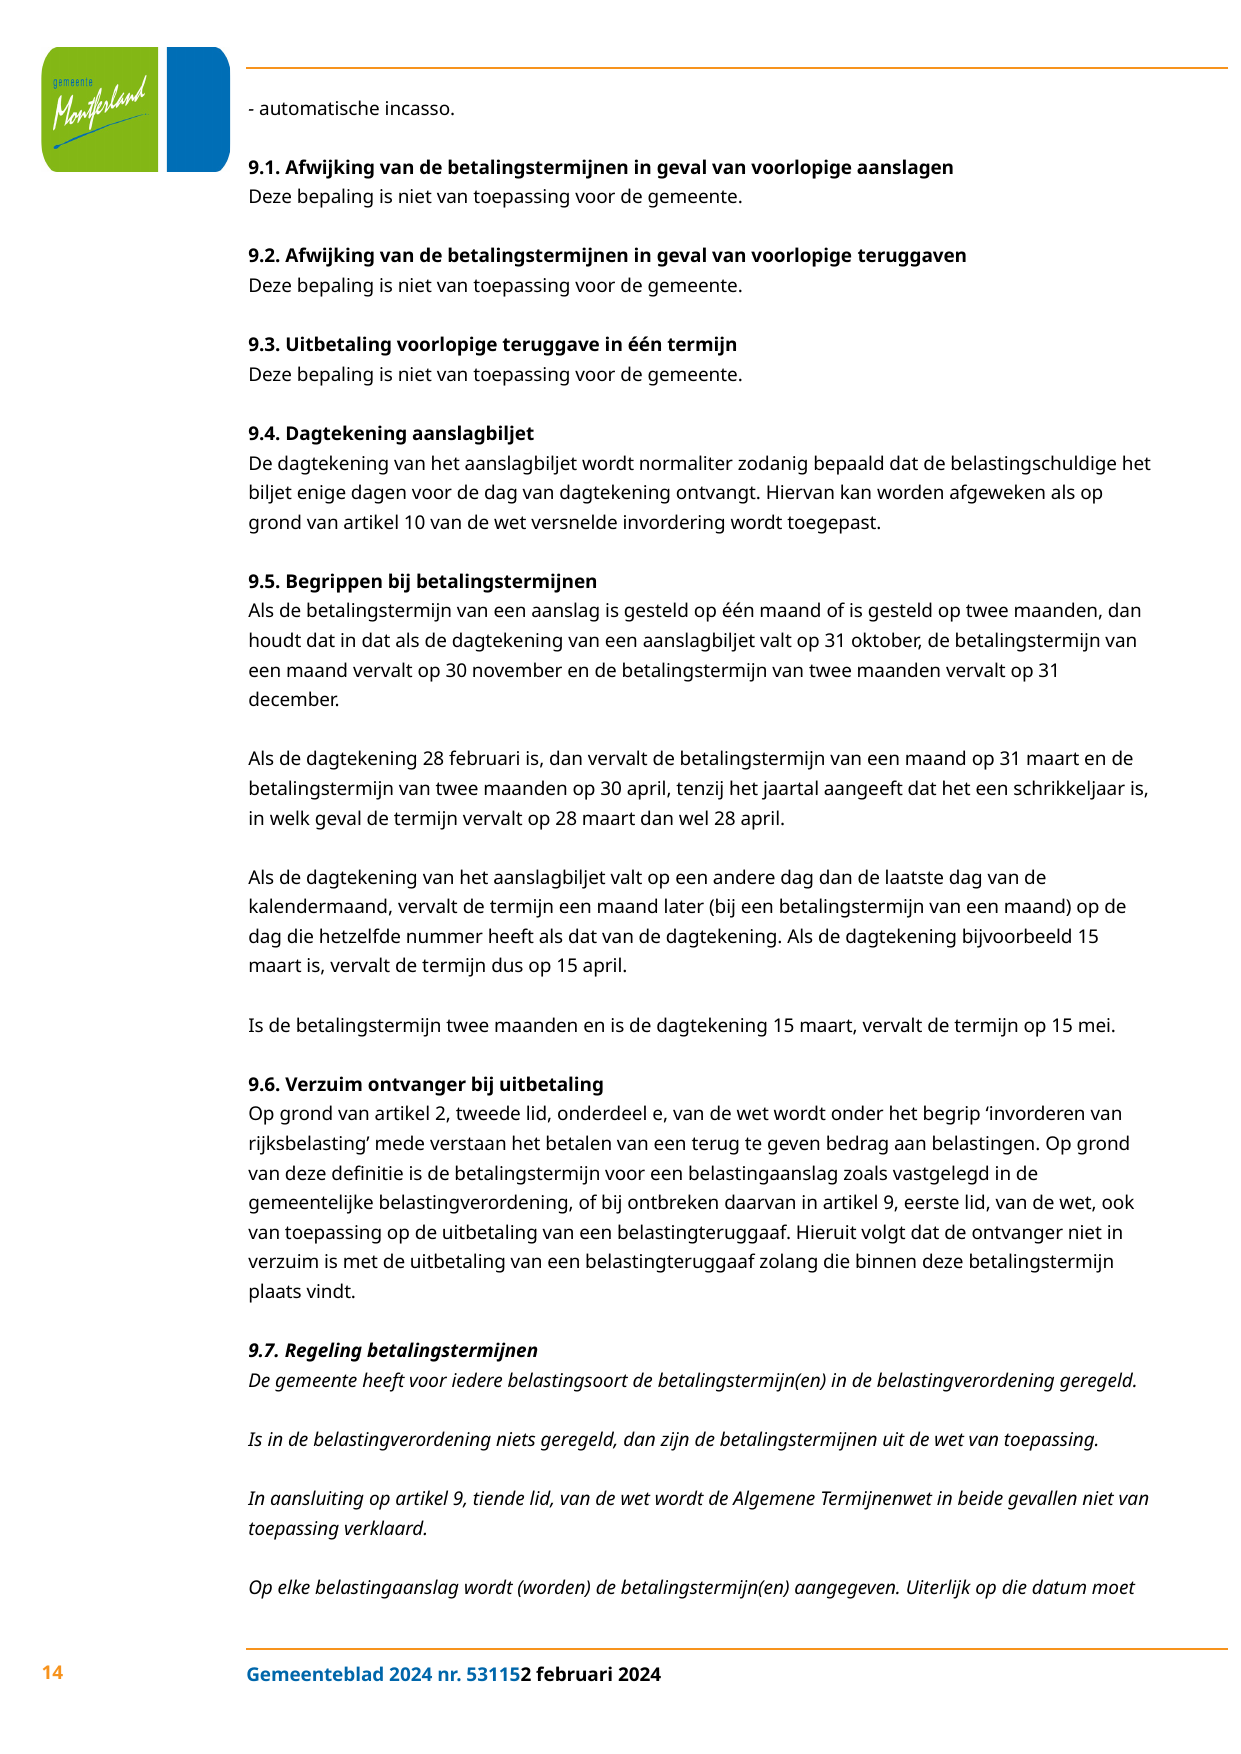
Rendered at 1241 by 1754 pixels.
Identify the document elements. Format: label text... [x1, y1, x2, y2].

picture [41, 47, 231, 172]
text 9.2. Afwijking van de betalingstermijnen in geval van voorlopige teruggaven [248, 243, 1152, 268]
text De gemeente heeft voor iedere belastingsoort de betalingstermijn(en) in de belastingverordening geregeld. [248, 1367, 1152, 1393]
text Deze bepaling is niet van toepassing voor de gemeente. [248, 183, 1152, 209]
text Op elke belastingaanslag wordt (worden) de betalingstermijn(en) aangegeven. Uiterlijk op die datum moet [248, 1574, 1152, 1600]
text 9.5. Begrippen bij betalingstermijnen [248, 568, 1152, 594]
text Op grond van artikel 2, tweede lid, onderdeel e, van de wet wordt onder het begrip ‘invorderen van rijksbelasting’ mede verstaan het betalen van een terug te geven bedrag aan belastingen. Op grond van deze definitie is de betalingstermijn voor een belastingaanslag zoals vastgelegd in de gemeentelijke belastingverordening, of bij ontbreken daarvan in artikel 9, eerste lid, van de wet, ook van toepassing op de uitbetaling van een belastingteruggaaf. Hieruit volgt dat de ontvanger niet in verzuim is met de uitbetaling van een belastingteruggaaf zolang die binnen deze betalingstermijn plaats vindt. [248, 1101, 1152, 1304]
text Als de dagtekening 28 februari is, dan vervalt de betalingstermijn van een maand op 31 maart en de betalingstermijn van twee maanden op 30 april, tenzij het jaartal aangeeft dat het een schrikkeljaar is, in welk geval de termijn vervalt op 28 maart dan wel 28 april. [248, 746, 1152, 831]
text 9.4. Dagtekening aanslagbiljet [248, 420, 1152, 446]
text Is in de belastingverordening niets geregeld, dan zijn de betalingstermijnen uit de wet van toepassing. [248, 1426, 1152, 1452]
text - automatische incasso. [248, 95, 1152, 121]
text Deze bepaling is niet van toepassing voor de gemeente. [248, 361, 1152, 387]
text 9.1. Afwijking van de betalingstermijnen in geval van voorlopige aanslagen [248, 154, 1152, 180]
text Als de betalingstermijn van een aanslag is gesteld op één maand of is gesteld op twee maanden, dan houdt dat in dat als de dagtekening van een aanslagbiljet valt op 31 oktober, de betalingstermijn van een maand vervalt op 30 november en de betalingstermijn van twee maanden vervalt op 31 december. [248, 598, 1152, 712]
text 9.6. Verzuim ontvanger bij uitbetaling [248, 1071, 1152, 1097]
text Deze bepaling is niet van toepassing voor de gemeente. [248, 272, 1152, 298]
text Als de dagtekening van het aanslagbiljet valt op een andere dag dan de laatste dag van de kalendermaand, vervalt de termijn een maand later (bij een betalingstermijn van een maand) op de dag die hetzelfde nummer heeft als dat van de dagtekening. Als de dagtekening bijvoorbeeld 15 maart is, vervalt de termijn dus op 15 april. [248, 864, 1152, 978]
text Is de betalingstermijn twee maanden en is de dagtekening 15 maart, vervalt de termijn op 15 mei. [248, 1012, 1152, 1038]
text De dagtekening van het aanslagbiljet wordt normaliter zodanig bepaald dat de belastingschuldige het biljet enige dagen voor de dag van dagtekening ontvangt. Hiervan kan worden afgeweken als op grond van artikel 10 van de wet versnelde invordering wordt toegepast. [248, 450, 1152, 535]
text In aansluiting op artikel 9, tiende lid, van de wet wordt de Algemene Termijnenwet in beide gevallen niet van toepassing verklaard. [248, 1485, 1152, 1541]
text 9.3. Uitbetaling voorlopige teruggave in één termijn [248, 331, 1152, 357]
text 9.7. Regeling betalingstermijnen [248, 1337, 1152, 1363]
